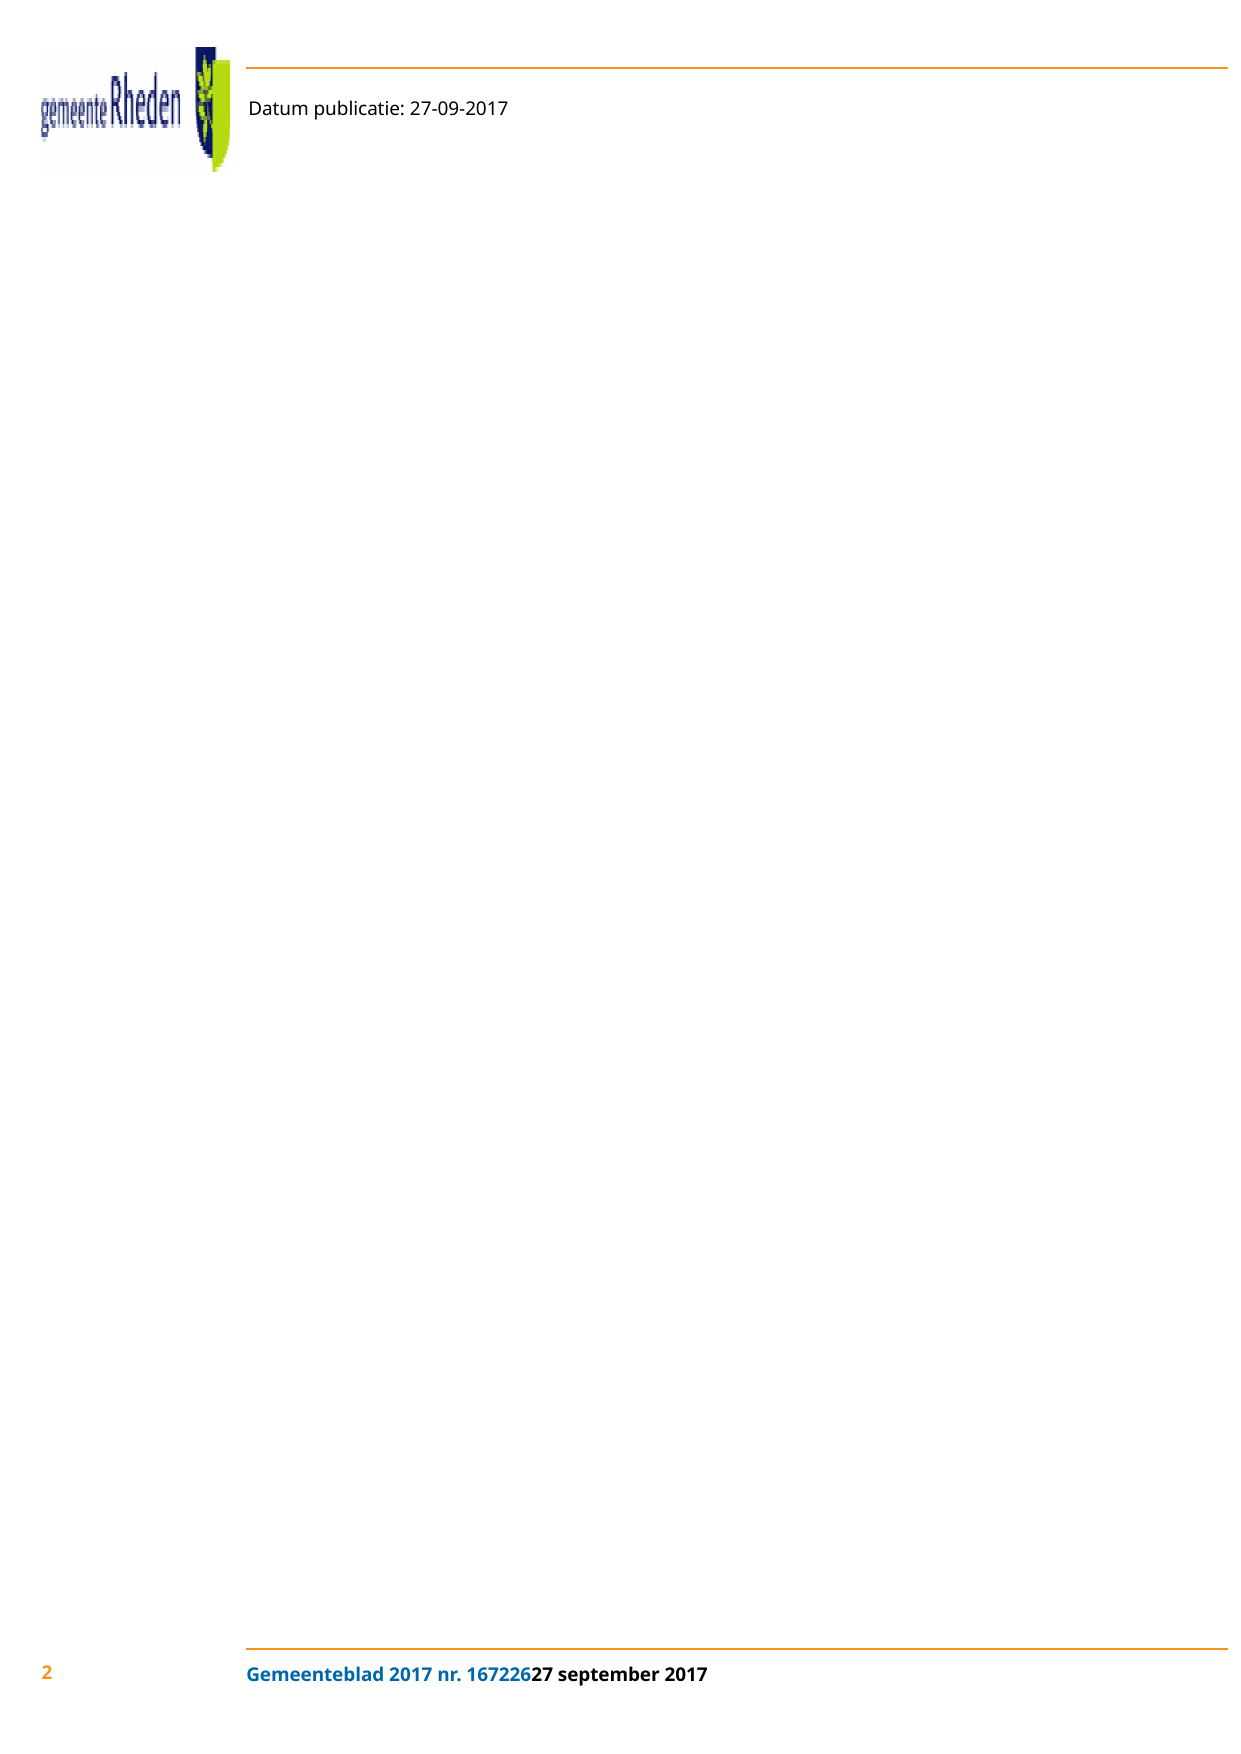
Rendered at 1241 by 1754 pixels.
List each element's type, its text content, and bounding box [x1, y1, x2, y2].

picture [41, 47, 231, 172]
text Datum publicatie: 27-09-2017 [248, 95, 1152, 121]
